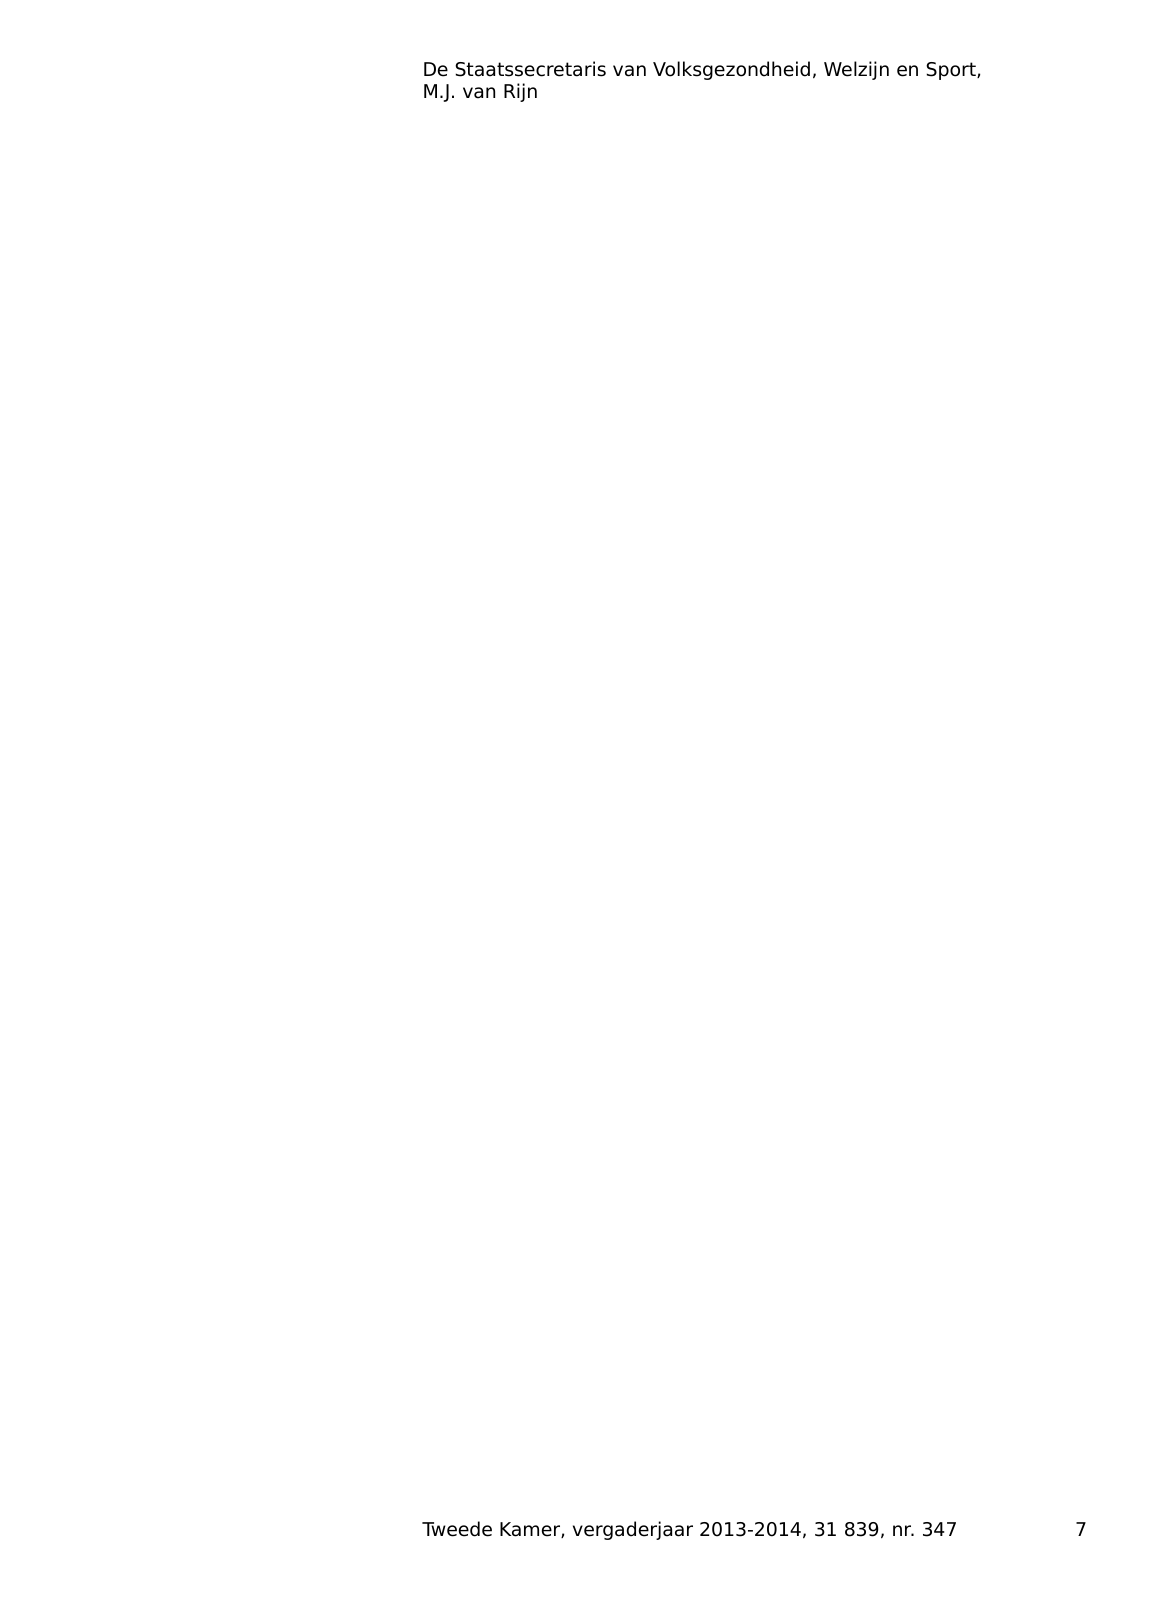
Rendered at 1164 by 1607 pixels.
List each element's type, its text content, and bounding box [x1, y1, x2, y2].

text De Staatssecretaris van Volksgezondheid, Welzijn en Sport, M.J. van Rijn [422, 59, 1087, 103]
